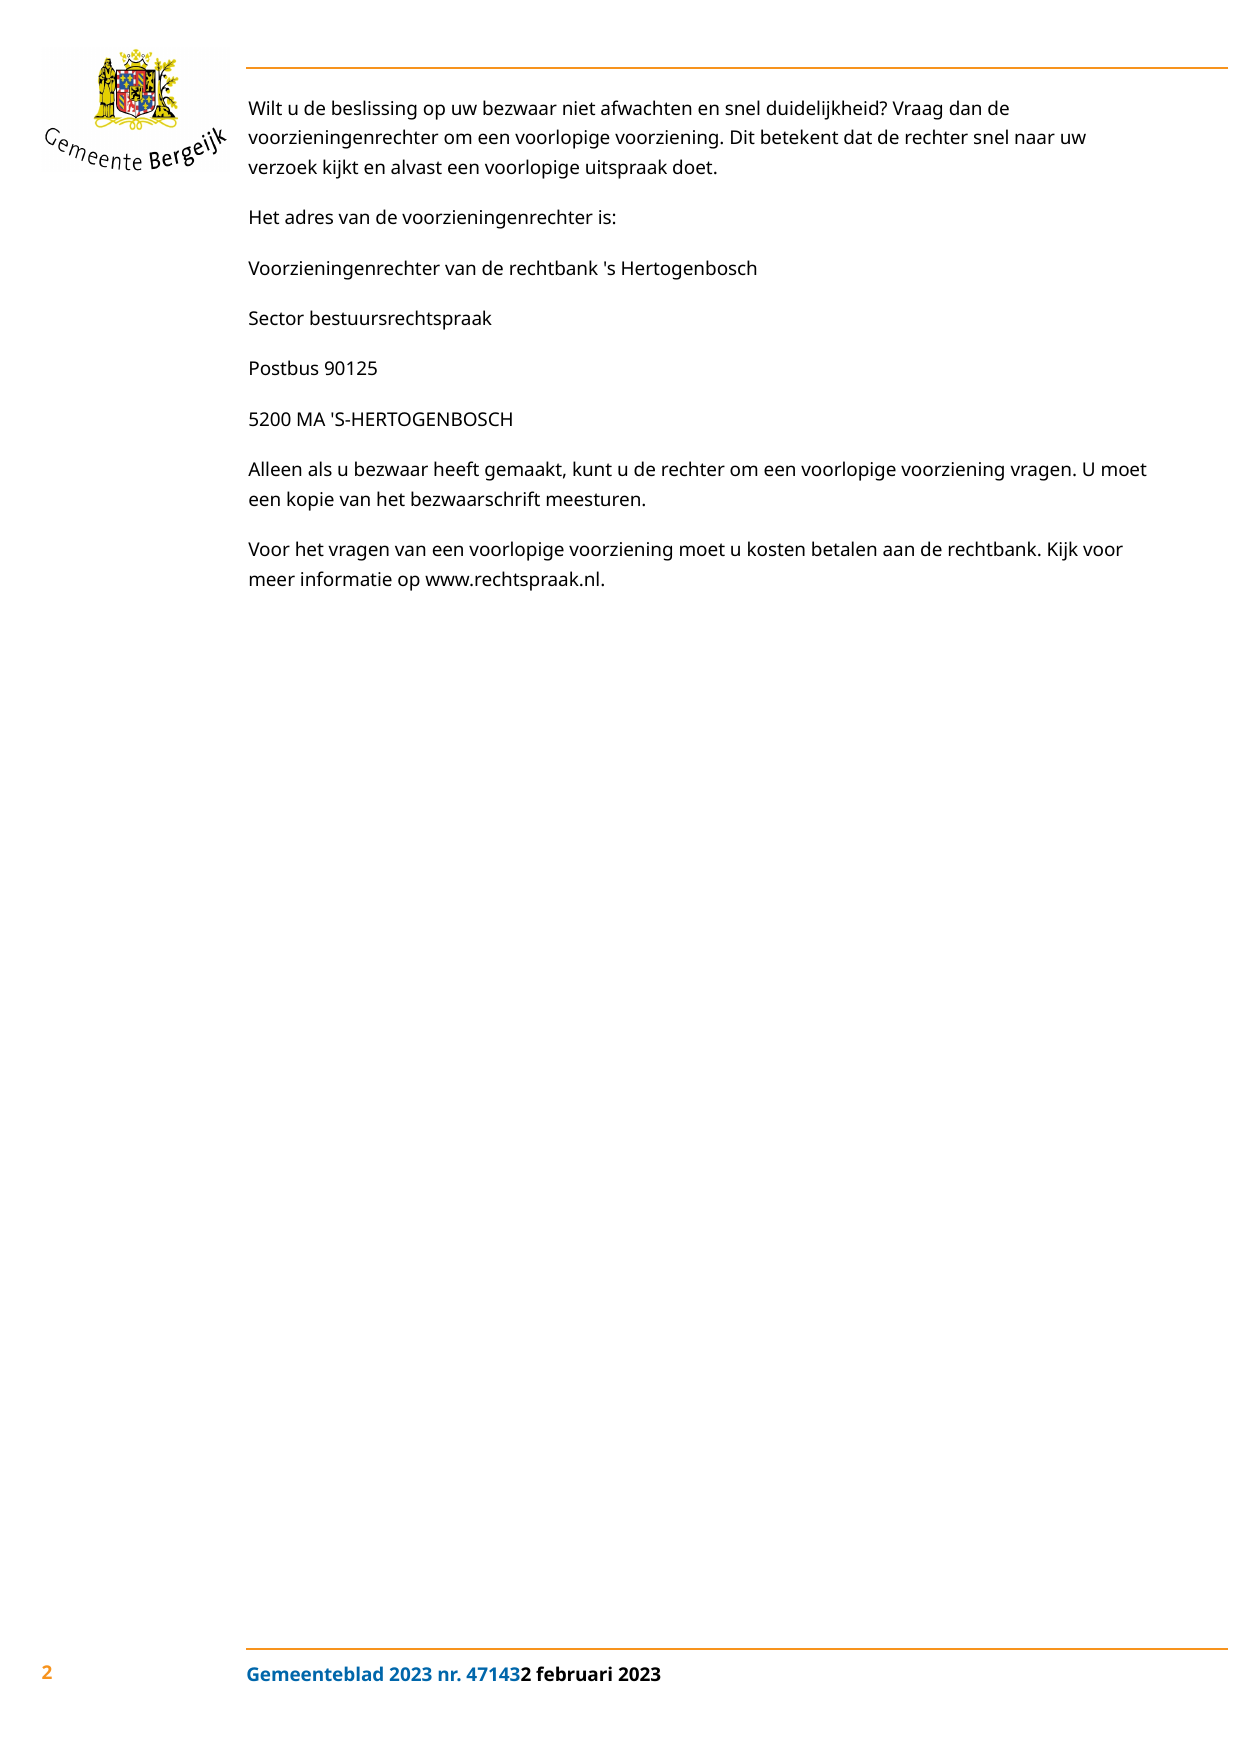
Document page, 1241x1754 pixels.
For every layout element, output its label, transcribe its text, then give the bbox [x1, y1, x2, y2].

text Voor het vragen van een voorlopige voorziening moet u kosten betalen aan de rechtbank. Kijk voor meer informatie op www.rechtspraak.nl. [248, 536, 1152, 592]
text Alleen als u bezwaar heeft gemaakt, kunt u de rechter om een voorlopige voorziening vragen. U moet een kopie van het bezwaarschrift meesturen. [248, 456, 1152, 512]
text Voorzieningenrechter van de rechtbank 's Hertogenbosch [248, 255, 1152, 281]
text 5200 MA 'S-HERTOGENBOSCH [248, 406, 1152, 432]
text Sector bestuursrechtspraak [248, 305, 1152, 331]
text Wilt u de beslissing op uw bezwaar niet afwachten en snel duidelijkheid? Vraag dan de voorzieningenrechter om een voorlopige voorziening. Dit betekent dat de rechter snel naar uw verzoek kijkt en alvast een voorlopige uitspraak doet. [248, 95, 1152, 180]
text Postbus 90125 [248, 356, 1152, 381]
text Het adres van de voorzieningenrechter is: [248, 204, 1152, 230]
picture [41, 47, 231, 172]
